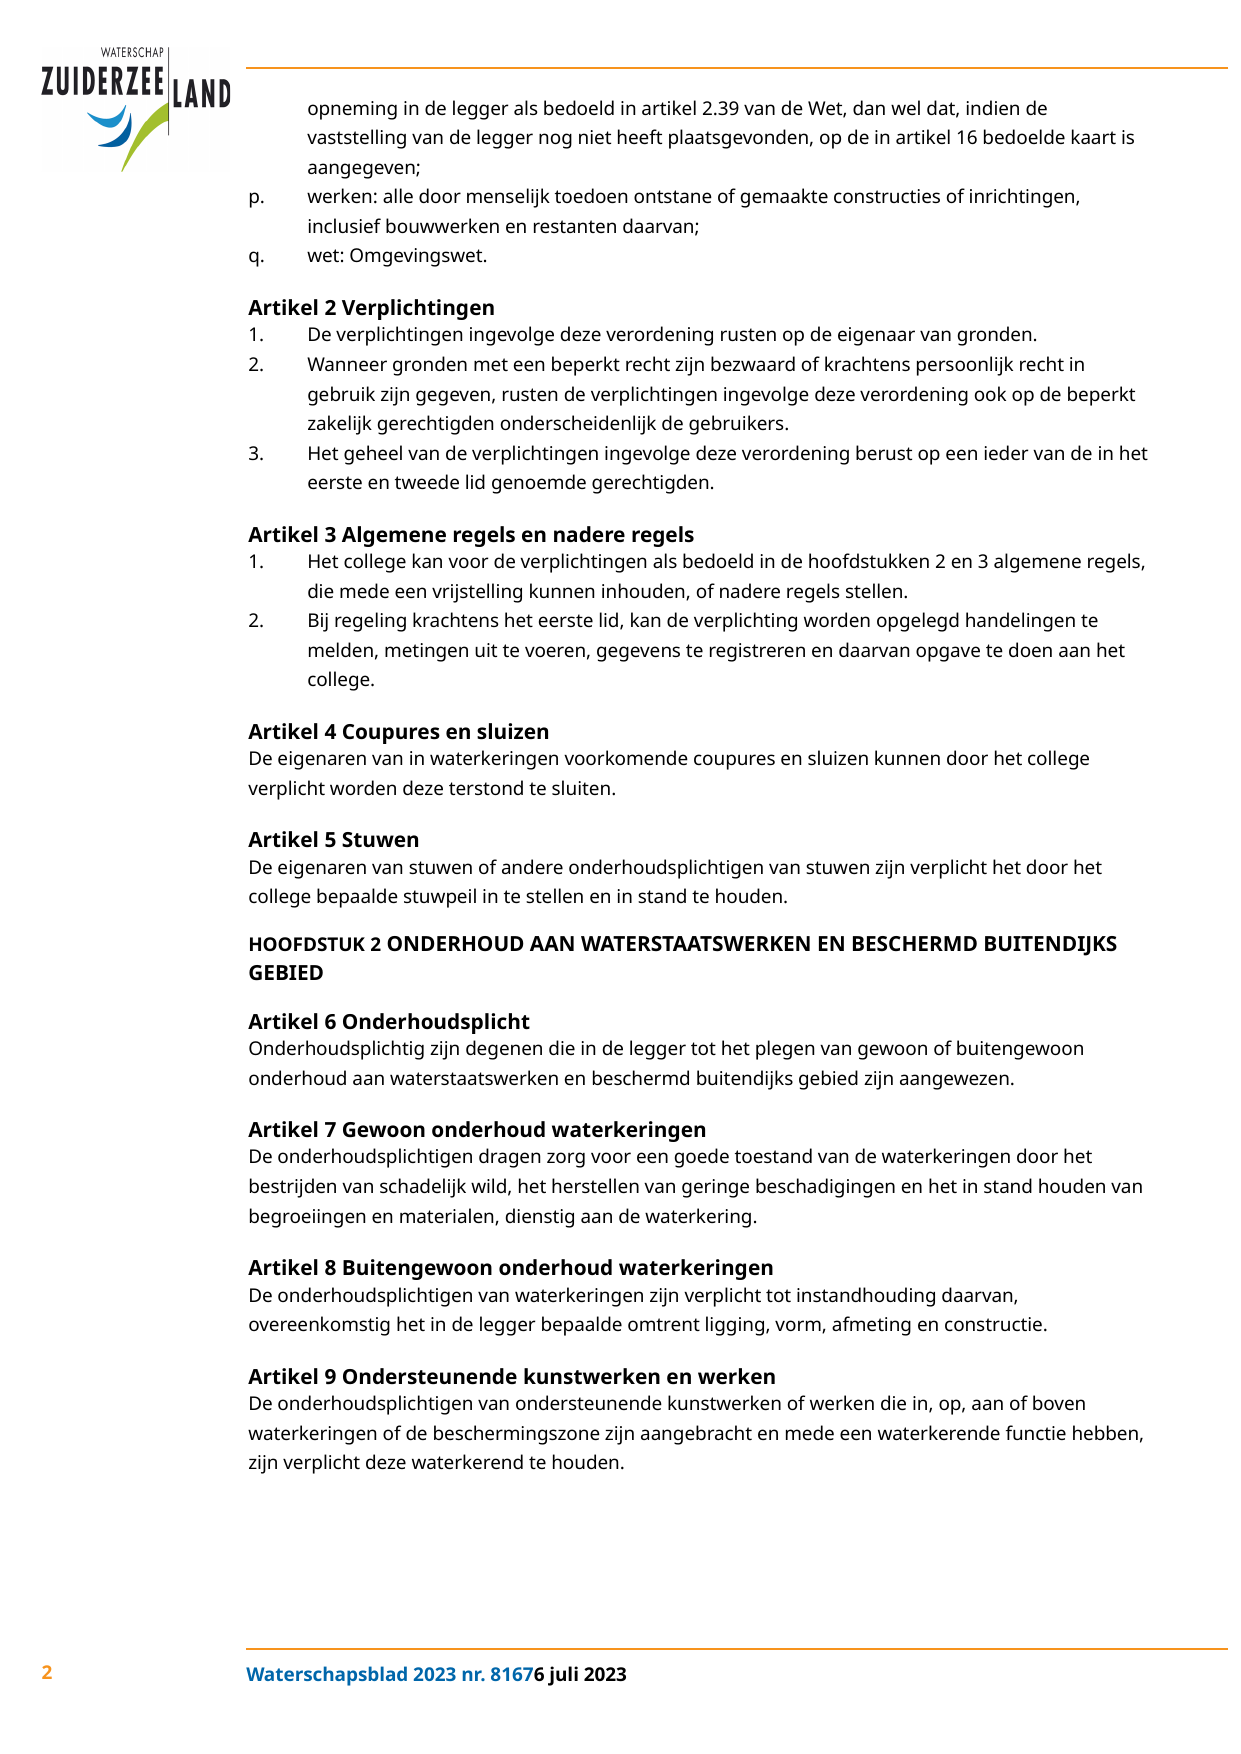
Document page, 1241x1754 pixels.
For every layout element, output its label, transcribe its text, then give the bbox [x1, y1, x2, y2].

text De eigenaren van stuwen of andere onderhoudsplichtigen van stuwen zijn verplicht het door het college bepaalde stuwpeil in te stellen en in stand te houden. [248, 854, 1152, 909]
list wet: Omgevingswet. [248, 243, 1152, 268]
text De onderhoudsplichtigen dragen zorg voor een goede toestand van de waterkeringen door het bestrijden van schadelijk wild, het herstellen van geringe beschadigingen en het in stand houden van begroeiingen en materialen, dienstig aan de waterkering. [248, 1144, 1152, 1229]
text Artikel 3 Algemene regels en nadere regels [248, 520, 1152, 548]
text De onderhoudsplichtigen van waterkeringen zijn verplicht tot instandhouding daarvan, overeenkomstig het in de legger bepaalde omtrent ligging, vorm, afmeting en constructie. [248, 1282, 1152, 1337]
text Artikel 6 Onderhoudsplicht [248, 1007, 1152, 1035]
text Onderhoudsplichtig zijn degenen die in de legger tot het plegen van gewoon of buitengewoon onderhoud aan waterstaatswerken en beschermd buitendijks gebied zijn aangewezen. [248, 1035, 1152, 1091]
list Bij regeling krachtens het eerste lid, kan de verplichting worden opgelegd handelingen te melden, metingen uit te voeren, gegevens te registreren en daarvan opgave te doen aan het college. [248, 607, 1152, 692]
list De verplichtingen ingevolge deze verordening rusten op de eigenaar van gronden. [248, 322, 1152, 347]
list opneming in de legger als bedoeld in artikel 2.39 van de Wet, dan wel dat, indien de vaststelling van de legger nog niet heeft plaatsgevonden, op de in artikel 16 bedoelde kaart is aangegeven; [248, 95, 1152, 180]
picture [41, 47, 231, 172]
text Artikel 2 Verplichtingen [248, 293, 1152, 322]
text Artikel 8 Buitengewoon onderhoud waterkeringen [248, 1253, 1152, 1282]
text Artikel 4 Coupures en sluizen [248, 717, 1152, 746]
text Artikel 5 Stuwen [248, 826, 1152, 854]
text HOOFDSTUK 2 ONDERHOUD AAN WATERSTAATSWERKEN EN BESCHERMD BUITENDIJKS GEBIED [248, 929, 1152, 986]
list Het geheel van de verplichtingen ingevolge deze verordening berust op een ieder van de in het eerste en tweede lid genoemde gerechtigden. [248, 440, 1152, 495]
text De eigenaren van in waterkeringen voorkomende coupures en sluizen kunnen door het college verplicht worden deze terstond te sluiten. [248, 746, 1152, 801]
list Het college kan voor de verplichtingen als bedoeld in de hoofdstukken 2 en 3 algemene regels, die mede een vrijstelling kunnen inhouden, of nadere regels stellen. [248, 548, 1152, 604]
list Wanneer gronden met een beperkt recht zijn bezwaard of krachtens persoonlijk recht in gebruik zijn gegeven, rusten de verplichtingen ingevolge deze verordening ook op de beperkt zakelijk gerechtigden onderscheidenlijk de gebruikers. [248, 351, 1152, 436]
text Artikel 9 Ondersteunende kunstwerken en werken [248, 1362, 1152, 1390]
text De onderhoudsplichtigen van ondersteunende kunstwerken of werken die in, op, aan of boven waterkeringen of de beschermingszone zijn aangebracht en mede een waterkerende functie hebben, zijn verplicht deze waterkerend te houden. [248, 1390, 1152, 1475]
list werken: alle door menselijk toedoen ontstane of gemaakte constructies of inrichtingen, inclusief bouwwerken en restanten daarvan; [248, 183, 1152, 239]
text Artikel 7 Gewoon onderhoud waterkeringen [248, 1115, 1152, 1144]
